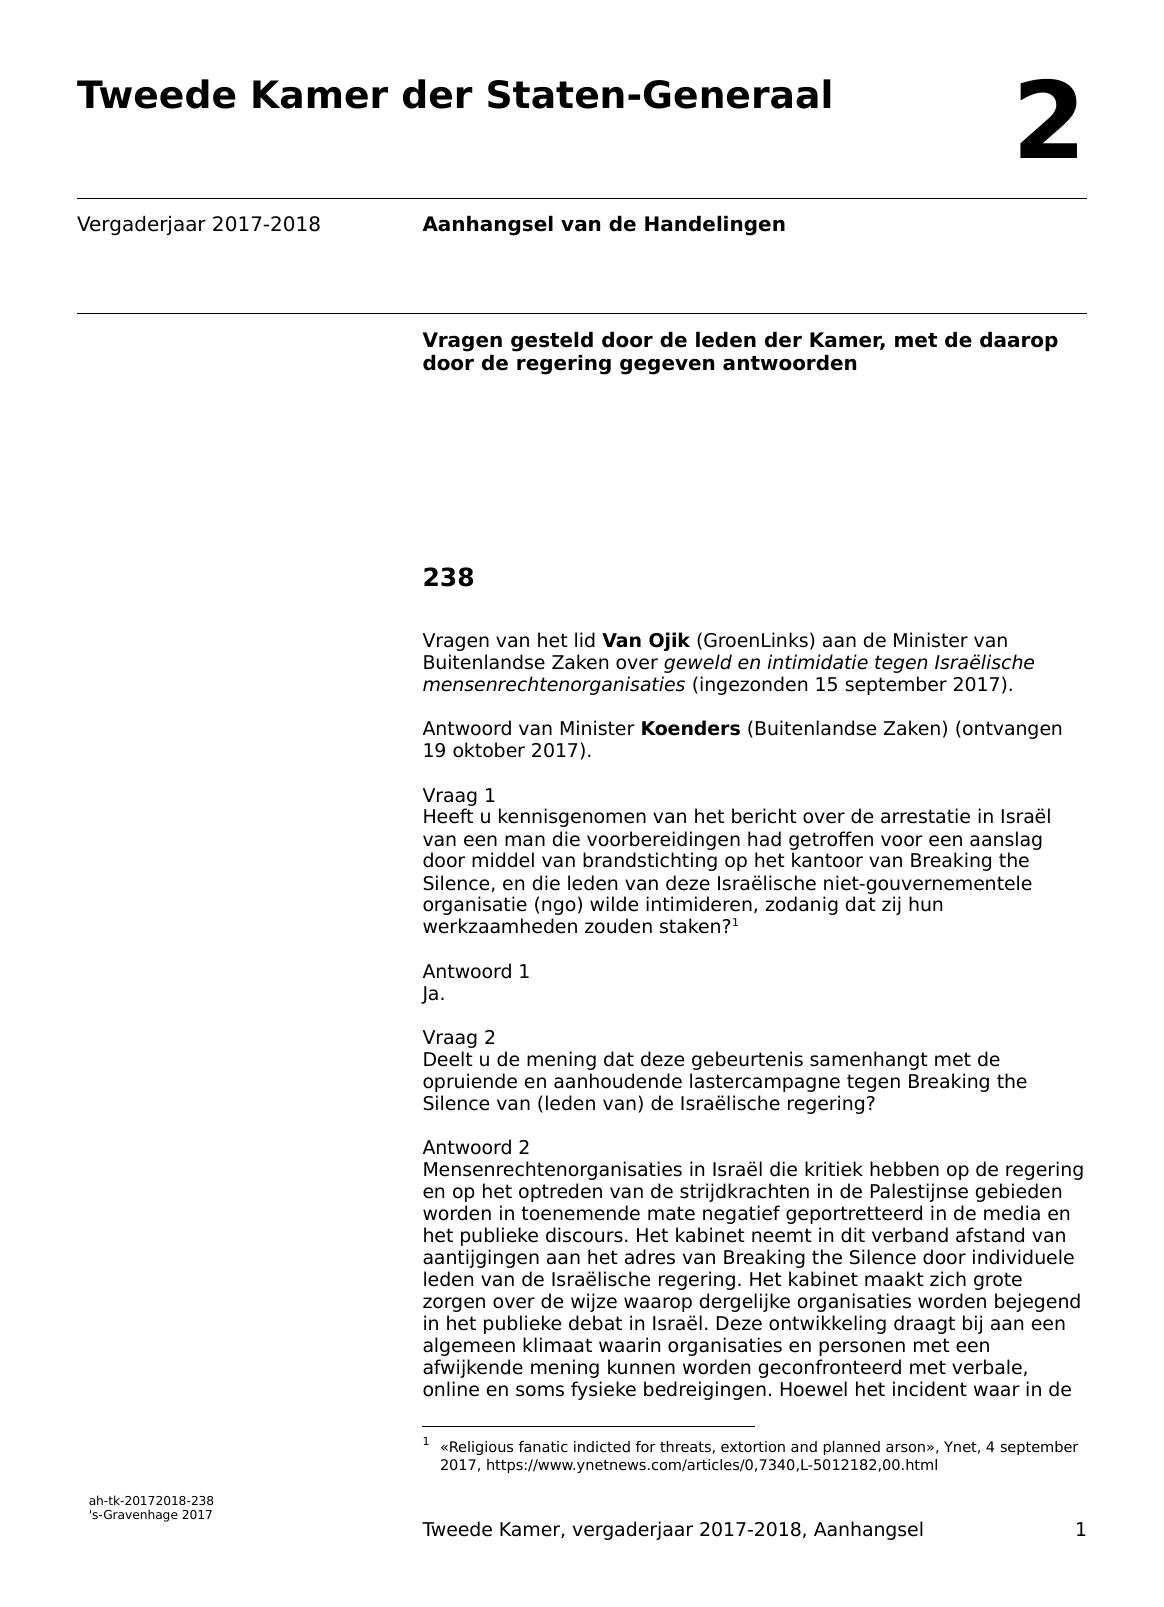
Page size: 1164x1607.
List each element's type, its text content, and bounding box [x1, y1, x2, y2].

text 's-Gravenhage 2017 [88, 1508, 323, 1522]
text 238 [422, 563, 1087, 592]
text Antwoord 2 [422, 1137, 1087, 1159]
table_header Tweede Kamer der Staten-Generaal [77, 59, 886, 198]
text Antwoord van Minister Koenders (Buitenlandse Zaken) (ontvangen 19 oktober 2017). [422, 718, 1087, 762]
text Heeft u kennisgenomen van het bericht over de arrestatie in Israël van een man die voorbereidingen had getroffen voor een aanslag door middel van brandstichting op het kantoor van Breaking the Silence, en die leden van deze Israëlische niet-gouvernementele organisatie (ngo) wilde intimideren, zodanig dat zij hun werkzaamheden zouden staken? [422, 806, 1087, 938]
text Ja. [422, 982, 1087, 1004]
text Vragen van het lid Van Ojik (GroenLinks) aan de Minister van Buitenlandse Zaken over geweld en intimidatie tegen Israëlische mensenrechtenorganisaties (ingezonden 15 september 2017). [422, 630, 1087, 696]
text «Religious fanatic indicted for threats, extortion and planned arson», Ynet, 4 september 2017, https://www.ynetnews.com/articles/0,7340,L-5012182,00.html [422, 1435, 1087, 1474]
text Vraag 1 [422, 784, 1087, 806]
text Mensenrechtenorganisaties in Israël die kritiek hebben op de regering en op het optreden van de strijdkrachten in de Palestijnse gebieden worden in toenemende mate negatief geportretteerd in de media en het publieke discours. Het kabinet neemt in dit verband afstand van aantijgingen aan het adres van Breaking the Silence door individuele leden van de Israëlische regering. Het kabinet maakt zich grote zorgen over de wijze waarop dergelijke organisaties worden bejegend in het publieke debat in Israël. Deze ontwikkeling draagt bij aan een algemeen klimaat waarin organisaties en personen met een afwijkende mening kunnen worden geconfronteerd met verbale, online en soms fysieke bedreigingen. Hoewel het incident waar in de [422, 1159, 1087, 1401]
table_cell Vergaderjaar 2017-2018 [77, 199, 422, 313]
table_header 2 [886, 59, 1087, 198]
text Antwoord 1 [422, 961, 1087, 982]
text Vraag 2 [422, 1027, 1087, 1049]
text Deelt u de mening dat deze gebeurtenis samenhangt met de opruiende en aanhoudende lastercampagne tegen Breaking the Silence van (leden van) de Israëlische regering? [422, 1049, 1087, 1114]
table_cell [77, 314, 422, 375]
table_cell Vragen gesteld door de leden der Kamer, met de daarop door de regering gegeven antwoorden [422, 314, 1087, 375]
text ah-tk-20172018-238 [88, 1494, 323, 1508]
table_cell Aanhangsel van de Handelingen [422, 199, 1087, 313]
